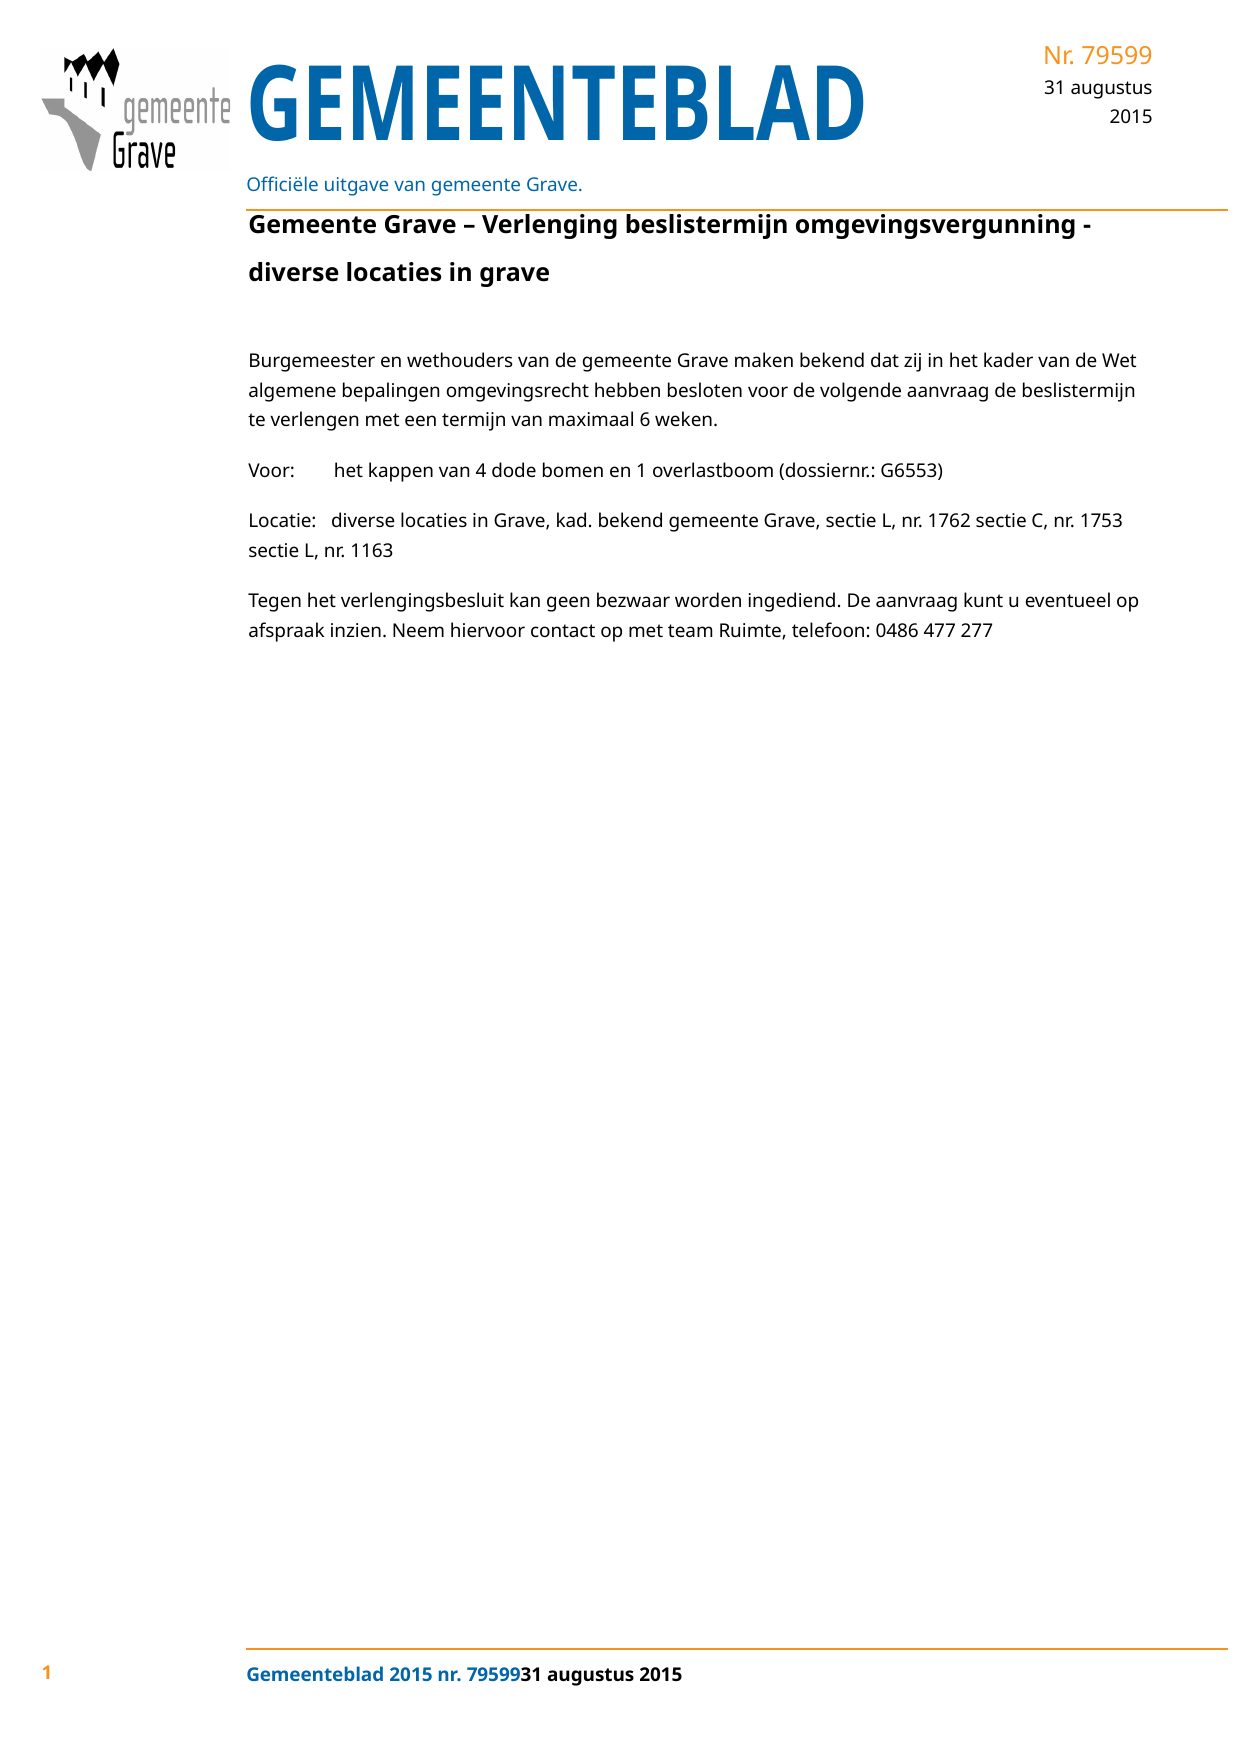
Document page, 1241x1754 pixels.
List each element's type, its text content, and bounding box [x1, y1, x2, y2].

text Burgemeester en wethouders van de gemeente Grave maken bekend dat zij in het kader van de Wet algemene bepalingen omgevingsrecht hebben besloten voor de volgende aanvraag de beslistermijn te verlengen met een termijn van maximaal 6 weken. [248, 347, 1152, 432]
text Tegen het verlengingsbesluit kan geen bezwaar worden ingediend. De aanvraag kunt u eventueel op afspraak inzien. Neem hiervoor contact op met team Ruimte, telefoon: 0486 477 277 [248, 587, 1152, 643]
text Voor: het kappen van 4 dode bomen en 1 overlastboom (dossiernr.: G6553) [248, 457, 1152, 483]
picture [41, 47, 231, 172]
text Locatie: diverse locaties in Grave, kad. bekend gemeente Grave, sectie L, nr. 1762 sectie C, nr. 1753 sectie L, nr. 1163 [248, 507, 1152, 563]
text Gemeente Grave – Verlenging beslistermijn omgevingsvergunning - diverse locaties in grave [248, 211, 1152, 288]
